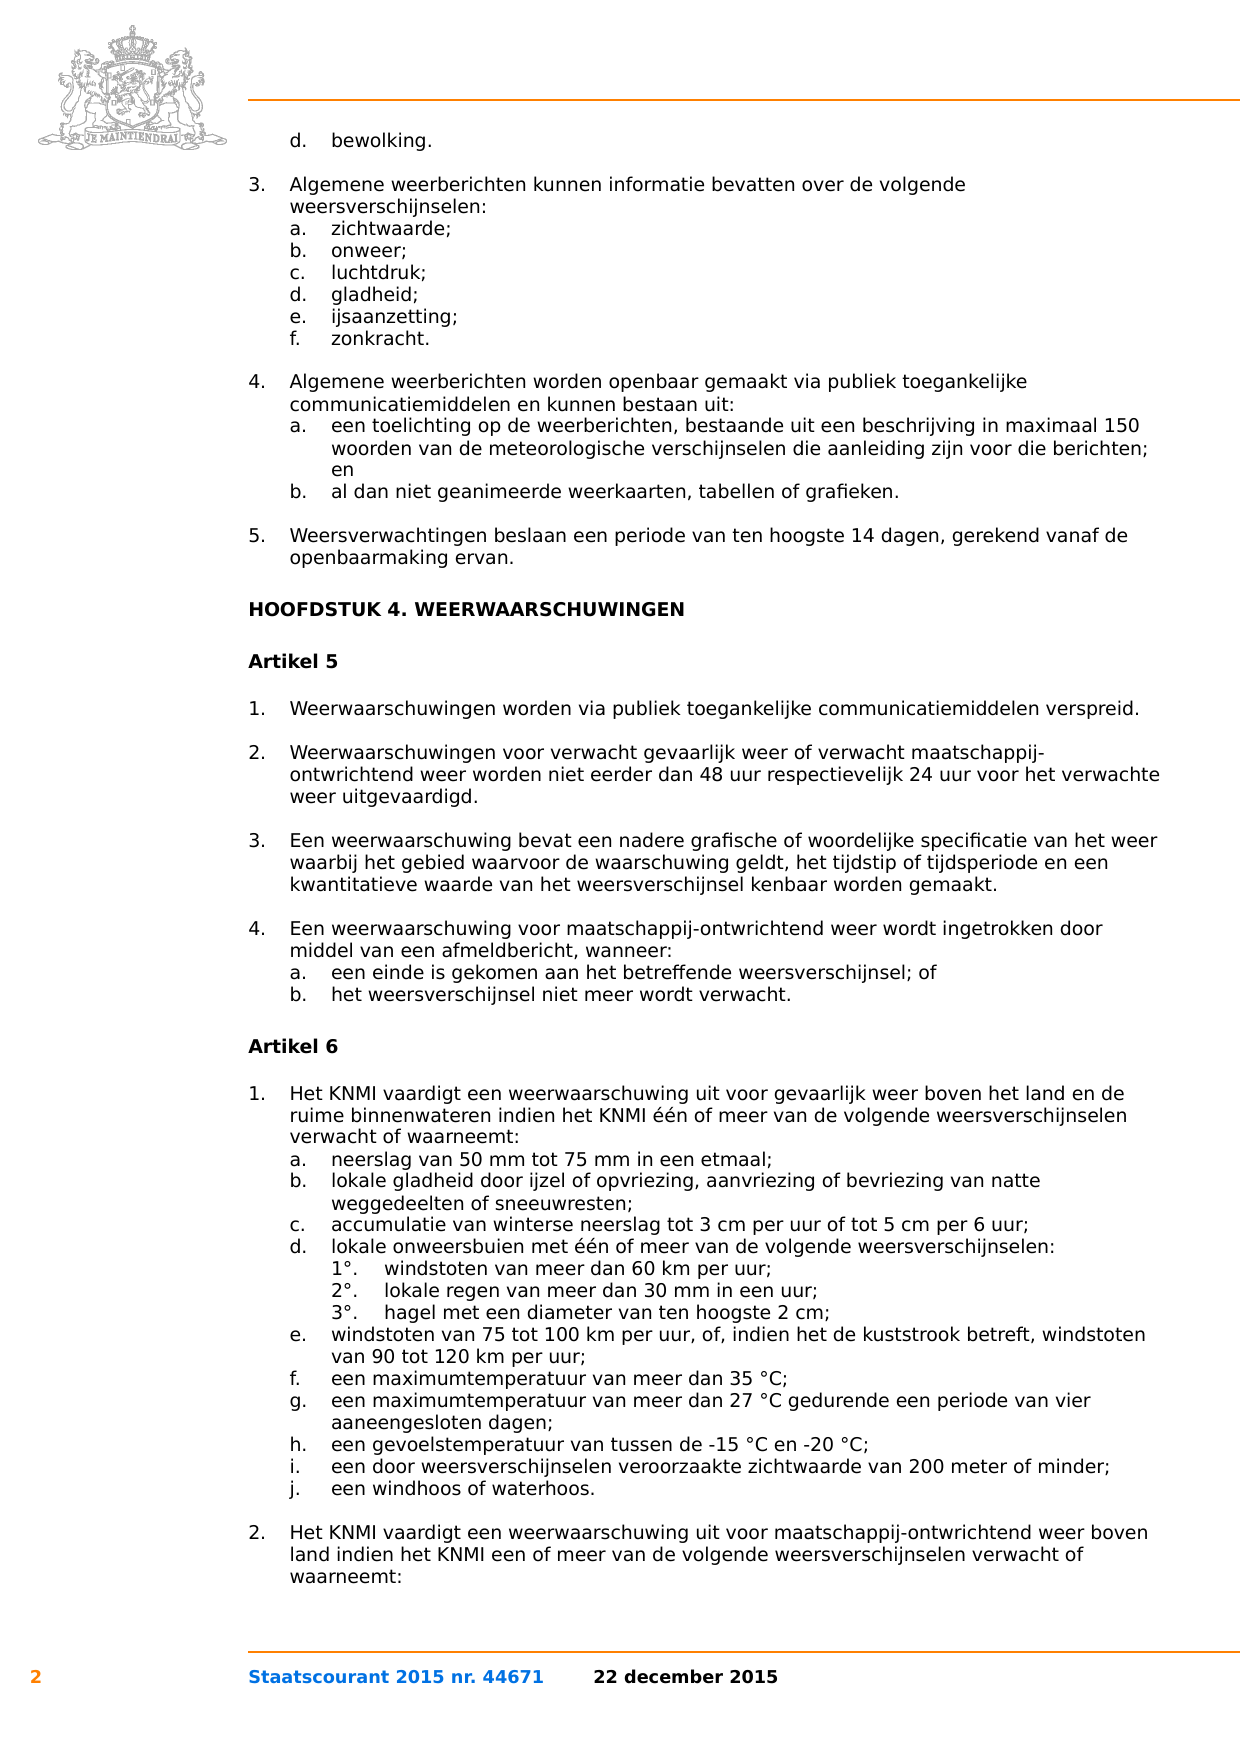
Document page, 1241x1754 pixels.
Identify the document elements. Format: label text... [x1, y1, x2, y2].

text d. gladheid; [289, 284, 1163, 306]
text e. ijsaanzetting; [289, 306, 1163, 328]
text a. een einde is gekomen aan het betreffende weersverschijnsel; of [289, 962, 1163, 983]
text 5. Weersverwachtingen beslaan een periode van ten hoogste 14 dagen, gerekend vanaf de openbaarmaking ervan. [248, 525, 1163, 569]
text h. een gevoelstemperatuur van tussen de -15 °C en -20 °C; [289, 1434, 1163, 1456]
text c. accumulatie van winterse neerslag tot 3 cm per uur of tot 5 cm per 6 uur; [289, 1214, 1163, 1236]
picture [38, 25, 227, 150]
text e. windstoten van 75 tot 100 km per uur, of, indien het de kuststrook betreft, windstoten van 90 tot 120 km per uur; [289, 1324, 1163, 1368]
text f. zonkracht. [289, 328, 1163, 349]
text b. al dan niet geanimeerde weerkaarten, tabellen of grafieken. [289, 481, 1163, 503]
subtitle HOOFDSTUK 4. WEERWAARSCHUWINGEN [248, 599, 1163, 621]
text 2°. lokale regen van meer dan 30 mm in een uur; [331, 1280, 1163, 1302]
text 3. Een weerwaarschuwing bevat een nadere grafische of woordelijke specificatie van het weer waarbij het gebied waarvoor de waarschuwing geldt, het tijdstip of tijdsperiode en een kwantitatieve waarde van het weersverschijnsel kenbaar worden gemaakt. [248, 830, 1163, 896]
text 1. Weerwaarschuwingen worden via publiek toegankelijke communicatiemiddelen verspreid. [248, 698, 1163, 720]
text b. lokale gladheid door ijzel of opvriezing, aanvriezing of bevriezing van natte weggedeelten of sneeuwresten; [289, 1170, 1163, 1214]
text i. een door weersverschijnselen veroorzaakte zichtwaarde van 200 meter of minder; [289, 1456, 1163, 1478]
text a. zichtwaarde; [289, 218, 1163, 240]
text d. lokale onweersbuien met één of meer van de volgende weersverschijnselen: [289, 1236, 1163, 1258]
text 3. Algemene weerberichten kunnen informatie bevatten over de volgende weersverschijnselen: [248, 174, 1163, 218]
text f. een maximumtemperatuur van meer dan 35 °C; [289, 1368, 1163, 1390]
text 4. Een weerwaarschuwing voor maatschappij-ontwrichtend weer wordt ingetrokken door middel van een afmeldbericht, wanneer: [248, 918, 1163, 962]
text j. een windhoos of waterhoos. [289, 1478, 1163, 1500]
text 2. Het KNMI vaardigt een weerwaarschuwing uit voor maatschappij-ontwrichtend weer boven land indien het KNMI een of meer van de volgende weersverschijnselen verwacht of waarneemt: [248, 1522, 1163, 1588]
text a. een toelichting op de weerberichten, bestaande uit een beschrijving in maximaal 150 woorden van de meteorologische verschijnselen die aanleiding zijn voor die berichten; en [289, 415, 1163, 481]
text 4. Algemene weerberichten worden openbaar gemaakt via publiek toegankelijke communicatiemiddelen en kunnen bestaan uit: [248, 371, 1163, 415]
text 1. Het KNMI vaardigt een weerwaarschuwing uit voor gevaarlijk weer boven het land en de ruime binnenwateren indien het KNMI één of meer van de volgende weersverschijnselen verwacht of waarneemt: [248, 1082, 1163, 1148]
subtitle Artikel 5 [248, 651, 1163, 673]
text 3°. hagel met een diameter van ten hoogste 2 cm; [331, 1302, 1163, 1324]
text d. bewolking. [289, 130, 1163, 152]
text 1°. windstoten van meer dan 60 km per uur; [331, 1258, 1163, 1280]
text b. het weersverschijnsel niet meer wordt verwacht. [289, 983, 1163, 1006]
subtitle Artikel 6 [248, 1036, 1163, 1057]
text 2. Weerwaarschuwingen voor verwacht gevaarlijk weer of verwacht maatschappij-ontwrichtend weer worden niet eerder dan 48 uur respectievelijk 24 uur voor het verwachte weer uitgevaardigd. [248, 742, 1163, 808]
text g. een maximumtemperatuur van meer dan 27 °C gedurende een periode van vier aaneengesloten dagen; [289, 1390, 1163, 1434]
text a. neerslag van 50 mm tot 75 mm in een etmaal; [289, 1148, 1163, 1170]
text b. onweer; [289, 240, 1163, 262]
text c. luchtdruk; [289, 262, 1163, 284]
